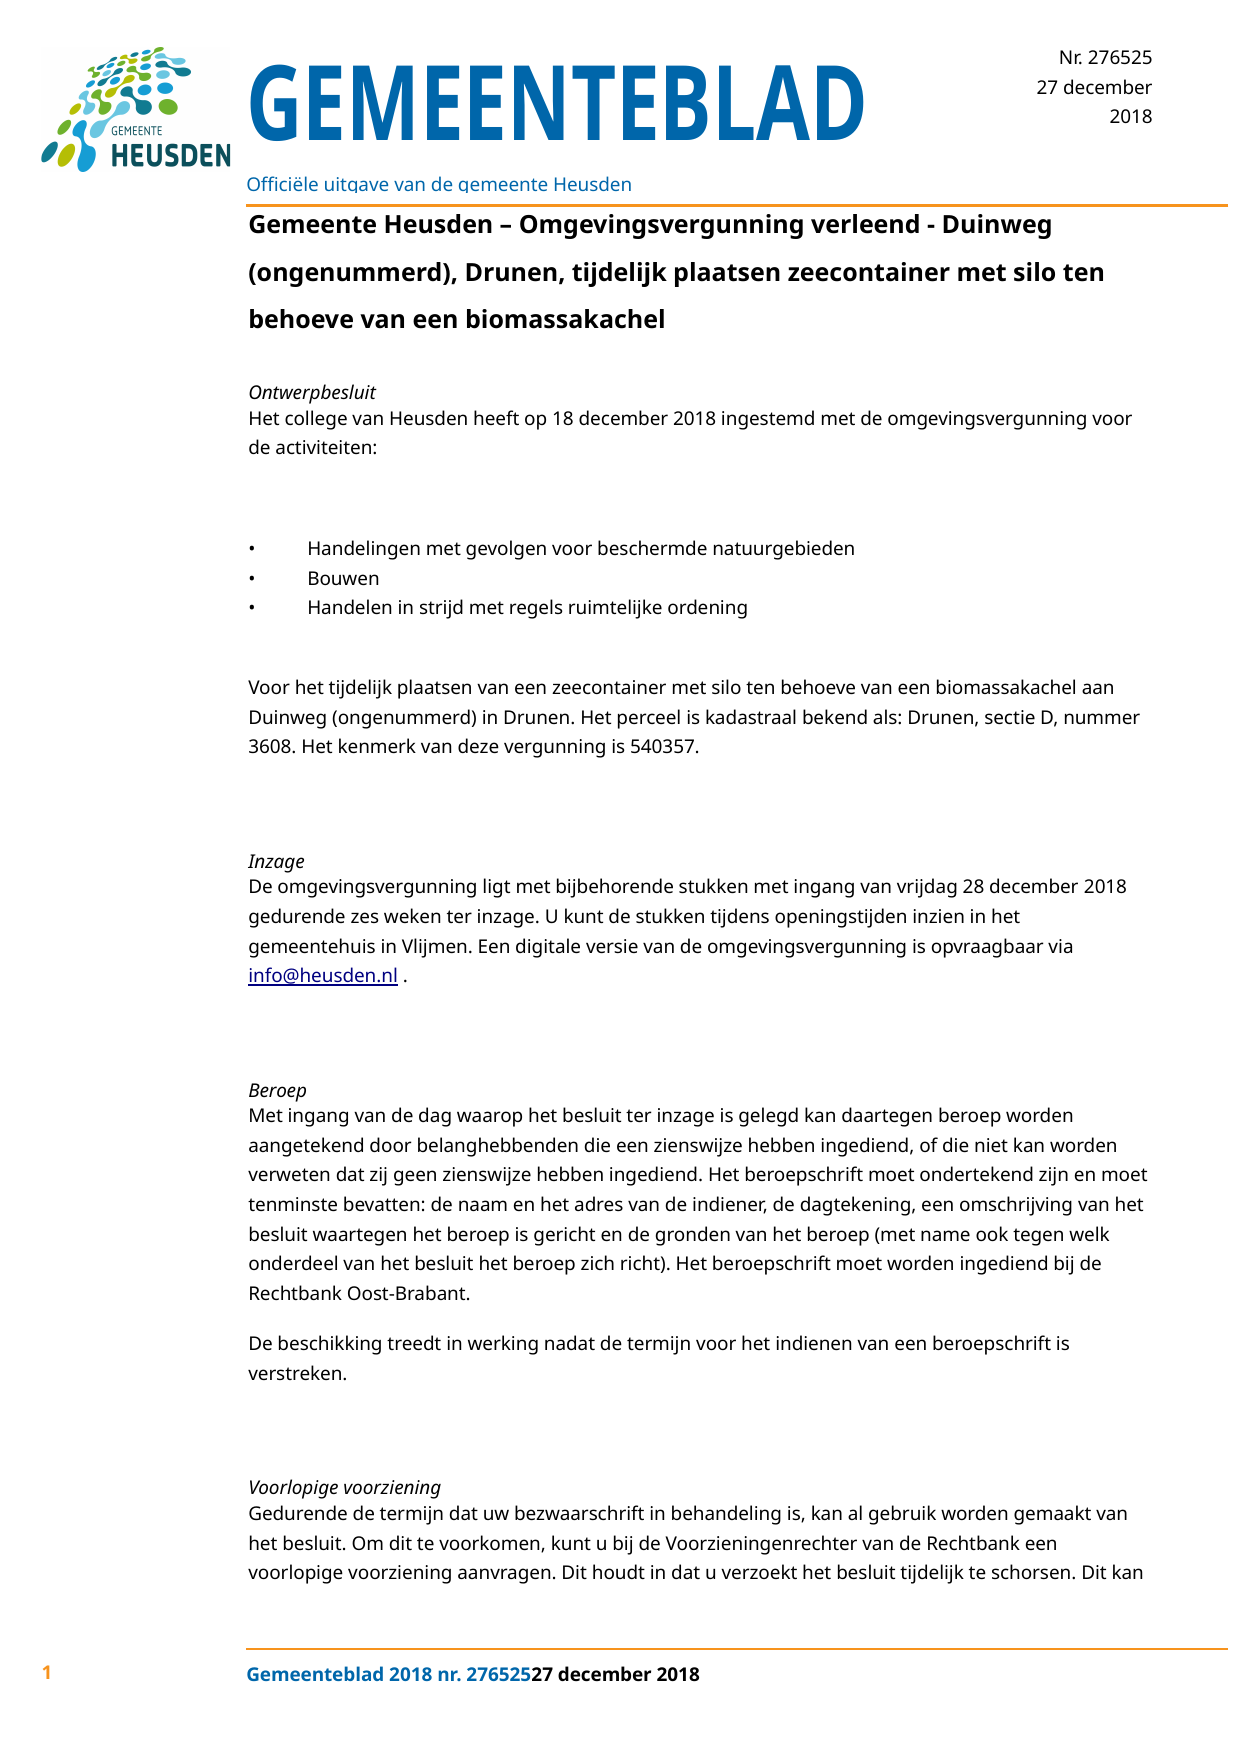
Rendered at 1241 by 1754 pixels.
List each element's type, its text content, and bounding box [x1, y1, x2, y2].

text Inzage [248, 848, 1152, 874]
text De omgevingsvergunning ligt met bijbehorende stukken met ingang van vrijdag 28 december 2018 gedurende zes weken ter inzage. U kunt de stukken tijdens openingstijden inzien in het gemeentehuis in Vlijmen. Een digitale versie van de omgevingsvergunning is opvraagbaar via info@heusden.nl . [248, 874, 1152, 988]
text De beschikking treedt in werking nadat de termijn voor het indienen van een beroepschrift is verstreken. [248, 1330, 1152, 1386]
text Gemeente Heusden – Omgevingsvergunning verleend - Duinweg (ongenummerd), Drunen, tijdelijk plaatsen zeecontainer met silo ten behoeve van een biomassakachel [248, 207, 1152, 336]
text Gedurende de termijn dat uw bezwaarschrift in behandeling is, kan al gebruik worden gemaakt van het besluit. Om dit te voorkomen, kunt u bij de Voorzieningenrechter van de Rechtbank een voorlopige voorziening aanvragen. Dit houdt in dat u verzoekt het besluit tijdelijk te schorsen. Dit kan [248, 1500, 1152, 1585]
picture [41, 47, 231, 172]
list Bouwen [248, 565, 1152, 591]
list Handelen in strijd met regels ruimtelijke ordening [248, 594, 1152, 620]
text Voor het tijdelijk plaatsen van een zeecontainer met silo ten behoeve van een biomassakachel aan Duinweg (ongenummerd) in Drunen. Het perceel is kadastraal bekend als: Drunen, sectie D, nummer 3608. Het kenmerk van deze vergunning is 540357. [248, 674, 1152, 759]
text Met ingang van de dag waarop het besluit ter inzage is gelegd kan daartegen beroep worden aangetekend door belanghebbenden die een zienswijze hebben ingediend, of die niet kan worden verweten dat zij geen zienswijze hebben ingediend. Het beroepschrift moet ondertekend zijn en moet tenminste bevatten: de naam en het adres van de indiener, de dagtekening, een omschrijving van het besluit waartegen het beroep is gericht en de gronden van het beroep (met name ook tegen welk onderdeel van het besluit het beroep zich richt). Het beroepschrift moet worden ingediend bij de Rechtbank Oost-Brabant. [248, 1102, 1152, 1306]
text Voorlopige voorziening [248, 1474, 1152, 1500]
text Het college van Heusden heeft op 18 december 2018 ingestemd met de omgevingsvergunning voor de activiteiten: [248, 405, 1152, 460]
text Ontwerpbesluit [248, 379, 1152, 405]
list Handelingen met gevolgen voor beschermde natuurgebieden [248, 535, 1152, 561]
text Beroep [248, 1077, 1152, 1102]
